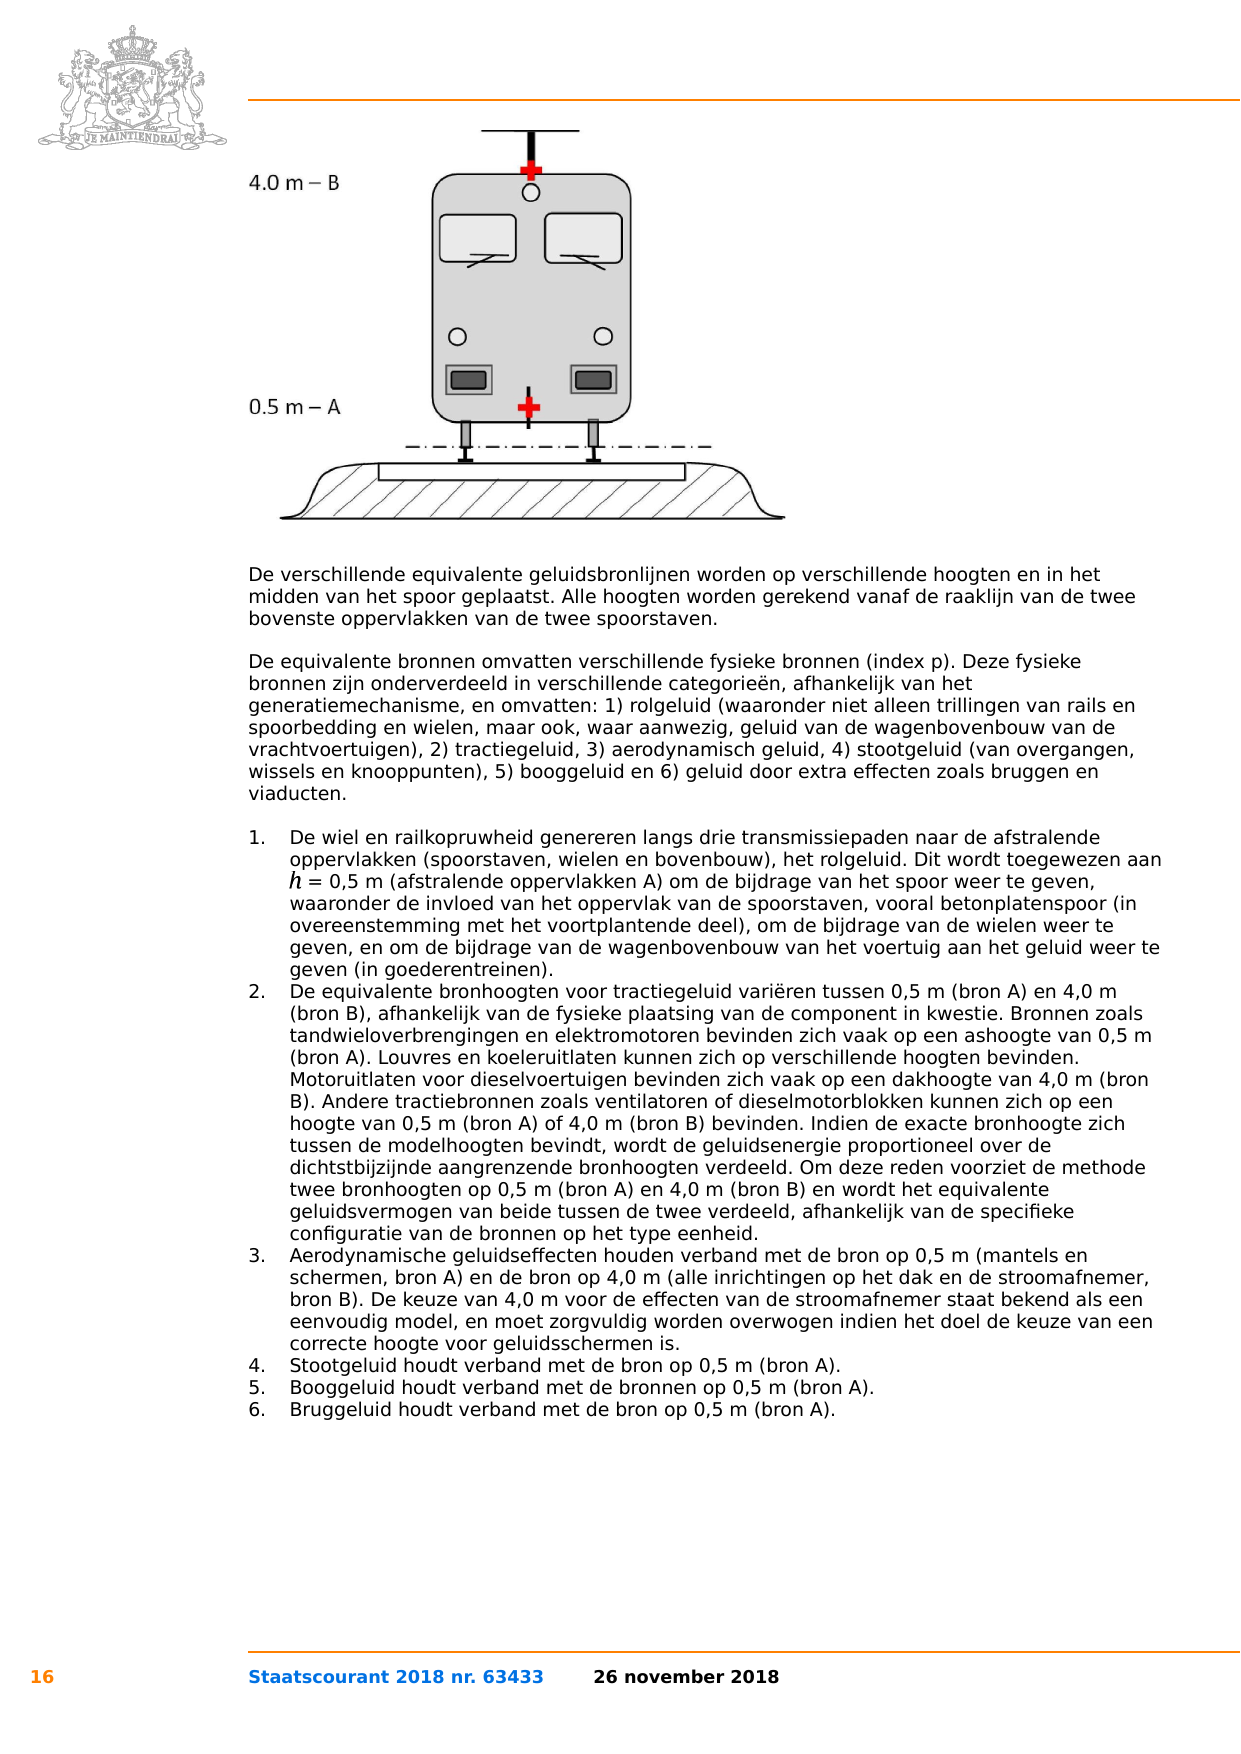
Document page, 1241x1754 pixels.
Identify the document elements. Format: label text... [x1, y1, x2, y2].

text 1. De wiel en railkopruwheid genereren langs drie transmissiepaden naar de afstralende oppervlakken (spoorstaven, wielen en bovenbouw), het rolgeluid. Dit wordt toegewezen aan = 0,5 m (afstralende oppervlakken A) om de bijdrage van het spoor weer te geven, waaronder de invloed van het oppervlak van de spoorstaven, vooral betonplatenspoor (in overeenstemming met het voortplantende deel), om de bijdrage van de wielen weer te geven, en om de bijdrage van de wagenbovenbouw van het voertuig aan het geluid weer te geven (in goederentreinen). [248, 827, 1163, 981]
picture [38, 25, 227, 150]
text 3. Aerodynamische geluidseffecten houden verband met de bron op 0,5 m (mantels en schermen, bron A) en de bron op 4,0 m (alle inrichtingen op het dak en de stroomafnemer, bron B). De keuze van 4,0 m voor de effecten van de stroomafnemer staat bekend als een eenvoudig model, en moet zorgvuldig worden overwogen indien het doel de keuze van een correcte hoogte voor geluidsschermen is. [248, 1245, 1163, 1355]
text 6. Bruggeluid houdt verband met de bron op 0,5 m (bron A). [248, 1399, 1163, 1421]
text De verschillende equivalente geluidsbronlijnen worden op verschillende hoogten en in het midden van het spoor geplaatst. Alle hoogten worden gerekend vanaf de raaklijn van de twee bovenste oppervlakken van de twee spoorstaven. [248, 563, 1163, 629]
text 2. De equivalente bronhoogten voor tractiegeluid variëren tussen 0,5 m (bron A) en 4,0 m (bron B), afhankelijk van de fysieke plaatsing van de component in kwestie. Bronnen zoals tandwieloverbrengingen en elektromotoren bevinden zich vaak op een ashoogte van 0,5 m (bron A). Louvres en koeleruitlaten kunnen zich op verschillende hoogten bevinden. Motoruitlaten voor dieselvoertuigen bevinden zich vaak op een dakhoogte van 4,0 m (bron B). Andere tractiebronnen zoals ventilatoren of dieselmotorblokken kunnen zich op een hoogte van 0,5 m (bron A) of 4,0 m (bron B) bevinden. Indien de exacte bronhoogte zich tussen de modelhoogten bevindt, wordt de geluidsenergie proportioneel over de dichtstbijzijnde aangrenzende bronhoogten verdeeld. Om deze reden voorziet de methode twee bronhoogten op 0,5 m (bron A) en 4,0 m (bron B) en wordt het equivalente geluidsvermogen van beide tussen de twee verdeeld, afhankelijk van de specifieke configuratie van de bronnen op het type eenheid. [248, 981, 1163, 1245]
text 4. Stootgeluid houdt verband met de bron op 0,5 m (bron A). [248, 1355, 1163, 1377]
picture [248, 130, 786, 520]
text De equivalente bronnen omvatten verschillende fysieke bronnen (index p). Deze fysieke bronnen zijn onderverdeeld in verschillende categorieën, afhankelijk van het generatiemechanisme, en omvatten: 1) rolgeluid (waaronder niet alleen trillingen van rails en spoorbedding en wielen, maar ook, waar aanwezig, geluid van de wagenbovenbouw van de vrachtvoertuigen), 2) tractiegeluid, 3) aerodynamisch geluid, 4) stootgeluid (van overgangen, wissels en knooppunten), 5) booggeluid en 6) geluid door extra effecten zoals bruggen en viaducten. [248, 651, 1163, 805]
picture [289, 871, 302, 889]
text 5. Booggeluid houdt verband met de bronnen op 0,5 m (bron A). [248, 1377, 1163, 1399]
